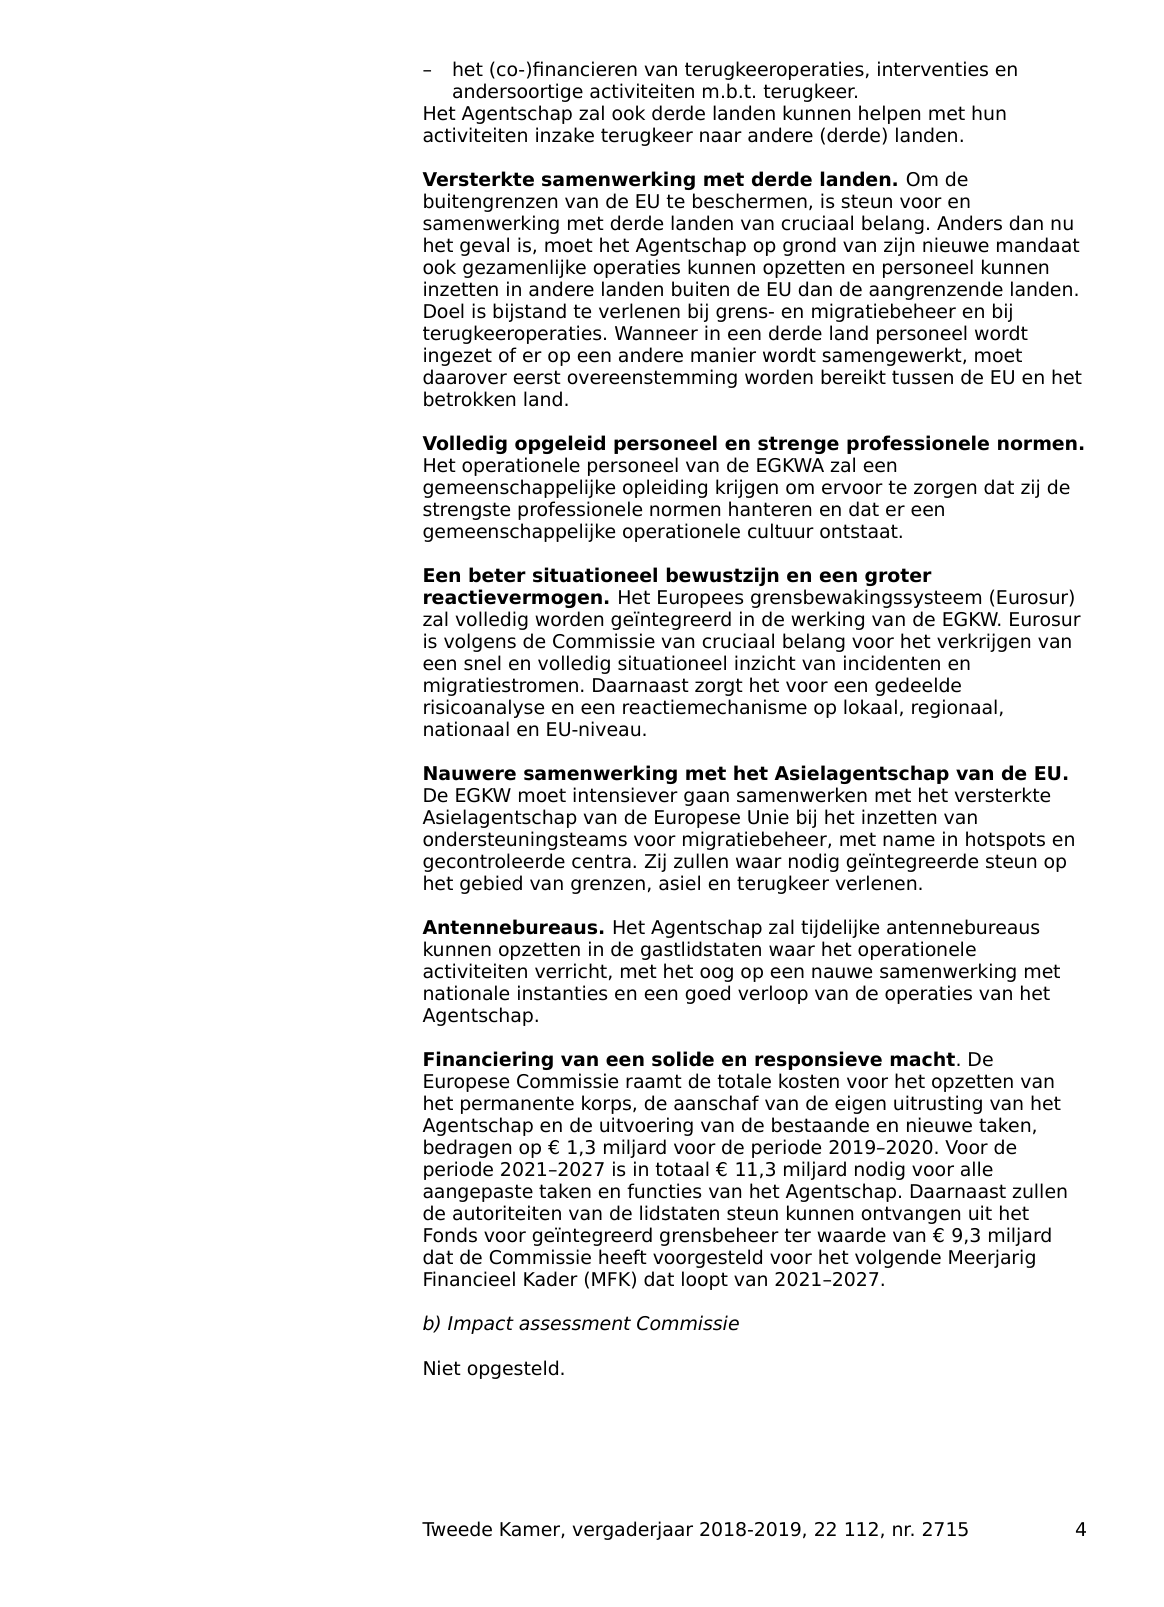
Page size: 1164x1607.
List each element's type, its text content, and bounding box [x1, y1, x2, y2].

text Een beter situationeel bewustzijn en een groter reactievermogen. Het Europees grensbewakingssysteem (Eurosur) zal volledig worden geïntegreerd in de werking van de EGKW. Eurosur is volgens de Commissie van cruciaal belang voor het verkrijgen van een snel en volledig situationeel inzicht van incidenten en migratiestromen. Daarnaast zorgt het voor een gedeelde risicoanalyse en een reactiemechanisme op lokaal, regionaal, nationaal en EU-niveau. [422, 565, 1087, 741]
text Volledig opgeleid personeel en strenge professionele normen. Het operationele personeel van de EGKWA zal een gemeenschappelijke opleiding krijgen om ervoor te zorgen dat zij de strengste professionele normen hanteren en dat er een gemeenschappelijke operationele cultuur ontstaat. [422, 433, 1087, 543]
text Nauwere samenwerking met het Asielagentschap van de EU. De EGKW moet intensiever gaan samenwerken met het versterkte Asielagentschap van de Europese Unie bij het inzetten van ondersteuningsteams voor migratiebeheer, met name in hotspots en gecontroleerde centra. Zij zullen waar nodig geïntegreerde steun op het gebied van grenzen, asiel en terugkeer verlenen. [422, 763, 1087, 895]
text – het (co-)financieren van terugkeeroperaties, interventies en andersoortige activiteiten m.b.t. terugkeer. [422, 59, 1087, 103]
text Het Agentschap zal ook derde landen kunnen helpen met hun activiteiten inzake terugkeer naar andere (derde) landen. [422, 103, 1087, 147]
text Versterkte samenwerking met derde landen. Om de buitengrenzen van de EU te beschermen, is steun voor en samenwerking met derde landen van cruciaal belang. Anders dan nu het geval is, moet het Agentschap op grond van zijn nieuwe mandaat ook gezamenlijke operaties kunnen opzetten en personeel kunnen inzetten in andere landen buiten de EU dan de aangrenzende landen. Doel is bijstand te verlenen bij grens- en migratiebeheer en bij terugkeeroperaties. Wanneer in een derde land personeel wordt ingezet of er op een andere manier wordt samengewerkt, moet daarover eerst overeenstemming worden bereikt tussen de EU en het betrokken land. [422, 169, 1087, 411]
subtitle b) Impact assessment Commissie [422, 1313, 1087, 1335]
text Financiering van een solide en responsieve macht. De Europese Commissie raamt de totale kosten voor het opzetten van het permanente korps, de aanschaf van de eigen uitrusting van het Agentschap en de uitvoering van de bestaande en nieuwe taken, bedragen op € 1,3 miljard voor de periode 2019–2020. Voor de periode 2021–2027 is in totaal € 11,3 miljard nodig voor alle aangepaste taken en functies van het Agentschap. Daarnaast zullen de autoriteiten van de lidstaten steun kunnen ontvangen uit het Fonds voor geïntegreerd grensbeheer ter waarde van € 9,3 miljard dat de Commissie heeft voorgesteld voor het volgende Meerjarig Financieel Kader (MFK) dat loopt van 2021–2027. [422, 1049, 1087, 1291]
text Antennebureaus. Het Agentschap zal tijdelijke antennebureaus kunnen opzetten in de gastlidstaten waar het operationele activiteiten verricht, met het oog op een nauwe samenwerking met nationale instanties en een goed verloop van de operaties van het Agentschap. [422, 917, 1087, 1027]
text Niet opgesteld. [422, 1357, 1087, 1379]
